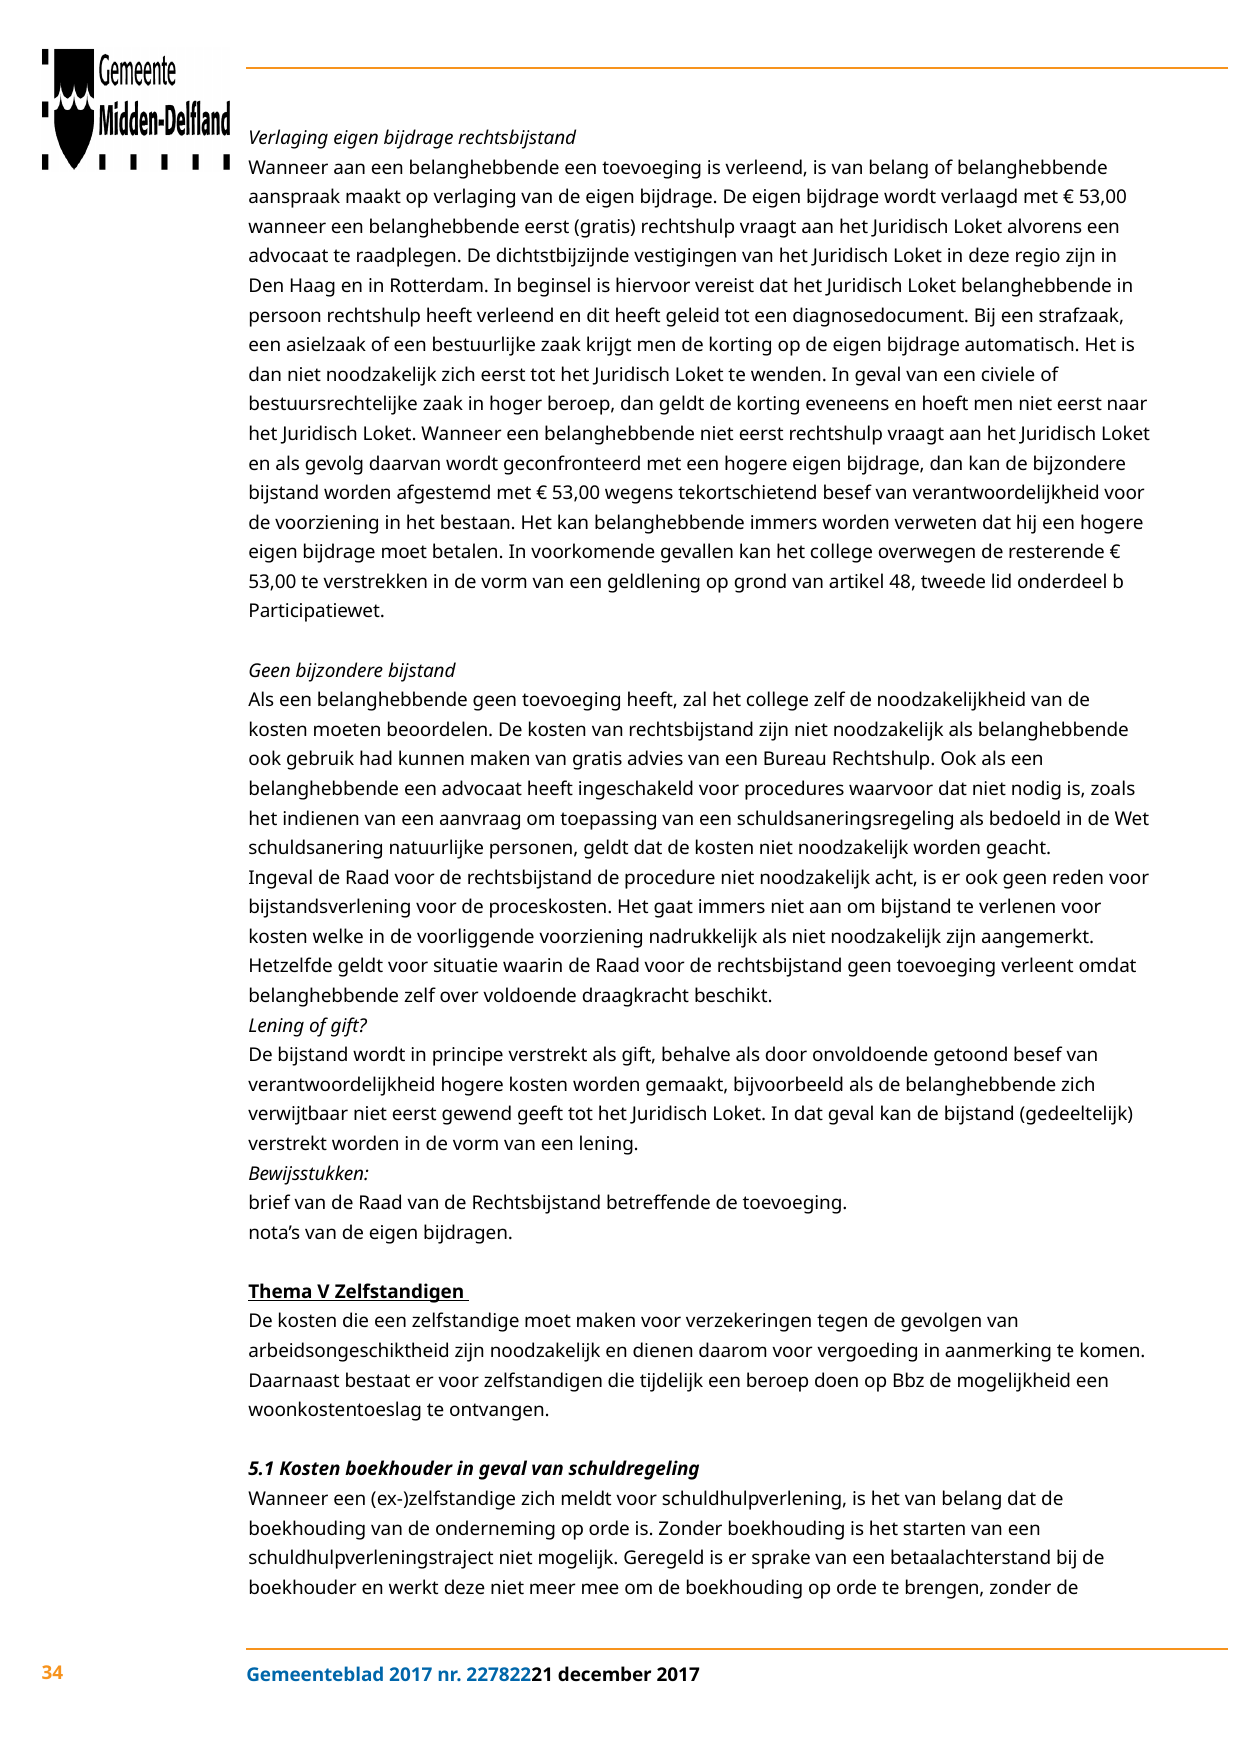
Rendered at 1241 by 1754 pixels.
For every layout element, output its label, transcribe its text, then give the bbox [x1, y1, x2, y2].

text Wanneer aan een belanghebbende een toevoeging is verleend, is van belang of belanghebbende aanspraak maakt op verlaging van de eigen bijdrage. De eigen bijdrage wordt verlaagd met € 53,00 wanneer een belanghebbende eerst (gratis) rechtshulp vraagt aan het Juridisch Loket alvorens een advocaat te raadplegen. De dichtstbijzijnde vestigingen van het Juridisch Loket in deze regio zijn in Den Haag en in Rotterdam. In beginsel is hiervoor vereist dat het Juridisch Loket belanghebbende in persoon rechtshulp heeft verleend en dit heeft geleid tot een diagnosedocument. Bij een strafzaak, een asielzaak of een bestuurlijke zaak krijgt men de korting op de eigen bijdrage automatisch. Het is dan niet noodzakelijk zich eerst tot het Juridisch Loket te wenden. In geval van een civiele of bestuursrechtelijke zaak in hoger beroep, dan geldt de korting eveneens en hoeft men niet eerst naar het Juridisch Loket. Wanneer een belanghebbende niet eerst rechtshulp vraagt aan het Juridisch Loket en als gevolg daarvan wordt geconfronteerd met een hogere eigen bijdrage, dan kan de bijzondere bijstand worden afgestemd met € 53,00 wegens tekortschietend besef van verantwoordelijkheid voor de voorziening in het bestaan. Het kan belanghebbende immers worden verweten dat hij een hogere eigen bijdrage moet betalen. In voorkomende gevallen kan het college overwegen de resterende € 53,00 te verstrekken in de vorm van een geldlening op grond van artikel 48, tweede lid onderdeel b Participatiewet. [248, 154, 1152, 623]
text brief van de Raad van de Rechtsbijstand betreffende de toevoeging. [248, 1189, 1152, 1215]
text Wanneer een (ex-)zelfstandige zich meldt voor schuldhulpverlening, is het van belang dat de boekhouding van de onderneming op orde is. Zonder boekhouding is het starten van een schuldhulpverleningstraject niet mogelijk. Geregeld is er sprake van een betaalachterstand bij de boekhouder en werkt deze niet meer mee om de boekhouding op orde te brengen, zonder de [248, 1485, 1152, 1600]
text 5.1 Kosten boekhouder in geval van schuldregeling [248, 1456, 1152, 1481]
text De bijstand wordt in principe verstrekt als gift, behalve als door onvoldoende getoond besef van verantwoordelijkheid hogere kosten worden gemaakt, bijvoorbeeld als de belanghebbende zich verwijtbaar niet eerst gewend geeft tot het Juridisch Loket. In dat geval kan de bijstand (gedeeltelijk) verstrekt worden in de vorm van een lening. [248, 1041, 1152, 1156]
text Geen bijzondere bijstand [248, 657, 1152, 683]
text De kosten die een zelfstandige moet maken voor verzekeringen tegen de gevolgen van arbeidsongeschiktheid zijn noodzakelijk en dienen daarom voor vergoeding in aanmerking te komen. Daarnaast bestaat er voor zelfstandigen die tijdelijk een beroep doen op Bbz de mogelijkheid een woonkostentoeslag te ontvangen. [248, 1308, 1152, 1422]
text Verlaging eigen bijdrage rechtsbijstand [248, 124, 1152, 150]
text Als een belanghebbende geen toevoeging heeft, zal het college zelf de noodzakelijkheid van de kosten moeten beoordelen. De kosten van rechtsbijstand zijn niet noodzakelijk als belanghebbende ook gebruik had kunnen maken van gratis advies van een Bureau Rechtshulp. Ook als een belanghebbende een advocaat heeft ingeschakeld voor procedures waarvoor dat niet nodig is, zoals het indienen van een aanvraag om toepassing van een schuldsaneringsregeling als bedoeld in de Wet schuldsanering natuurlijke personen, geldt dat de kosten niet noodzakelijk worden geacht. [248, 686, 1152, 860]
text nota’s van de eigen bijdragen. [248, 1219, 1152, 1245]
text Ingeval de Raad voor de rechtsbijstand de procedure niet noodzakelijk acht, is er ook geen reden voor bijstandsverlening voor de proceskosten. Het gaat immers niet aan om bijstand te verlenen voor kosten welke in de voorliggende voorziening nadrukkelijk als niet noodzakelijk zijn aangemerkt. Hetzelfde geldt voor situatie waarin de Raad voor de rechtsbijstand geen toevoeging verleent omdat belanghebbende zelf over voldoende draagkracht beschikt. [248, 864, 1152, 1008]
picture [41, 47, 231, 172]
text Bewijsstukken: [248, 1160, 1152, 1186]
text Lening of gift? [248, 1012, 1152, 1038]
text Thema V Zelfstandigen [248, 1278, 1152, 1304]
